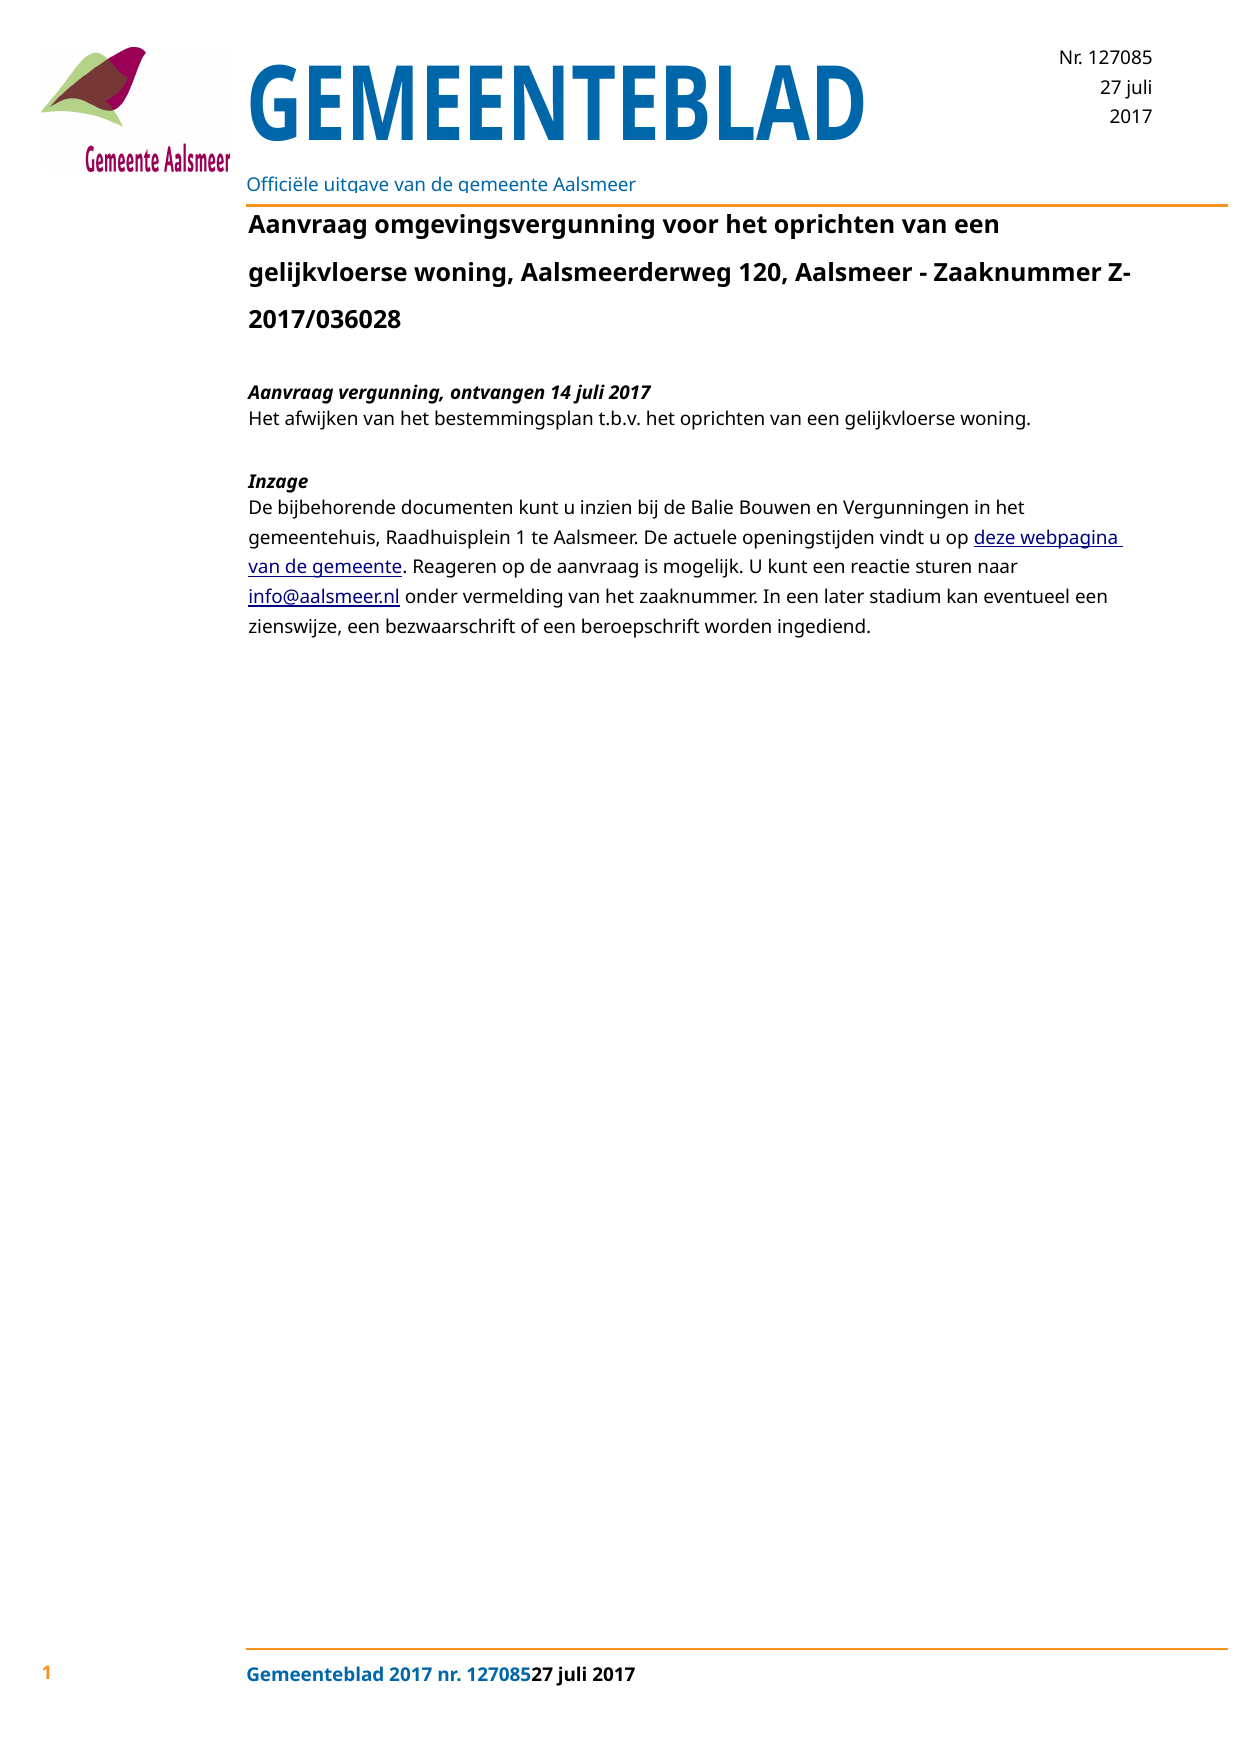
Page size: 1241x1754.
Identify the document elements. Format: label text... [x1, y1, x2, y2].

text Aanvraag vergunning, ontvangen 14 juli 2017 [248, 379, 1152, 405]
text ​ [248, 663, 1152, 689]
text Het afwijken van het bestemmingsplan t.b.v. het oprichten van een gelijkvloerse woning. [248, 405, 1152, 431]
picture [41, 47, 231, 172]
text Aanvraag omgevingsvergunning voor het oprichten van een gelijkvloerse woning, Aalsmeerderweg 120, Aalsmeer - Zaaknummer Z-2017/036028 [248, 207, 1152, 336]
text De bijbehorende documenten kunt u inzien bij de Balie Bouwen en Vergunningen in het gemeentehuis, Raadhuisplein 1 te Aalsmeer. De actuele openingstijden vindt u op deze webpagina van de gemeente. Reageren op de aanvraag is mogelijk. U kunt een reactie sturen naar info@aalsmeer.nl onder vermelding van het zaaknummer. In een later stadium kan eventueel een zienswijze, een bezwaarschrift of een beroepschrift worden ingediend. [248, 494, 1152, 638]
text Inzage [248, 469, 1152, 494]
